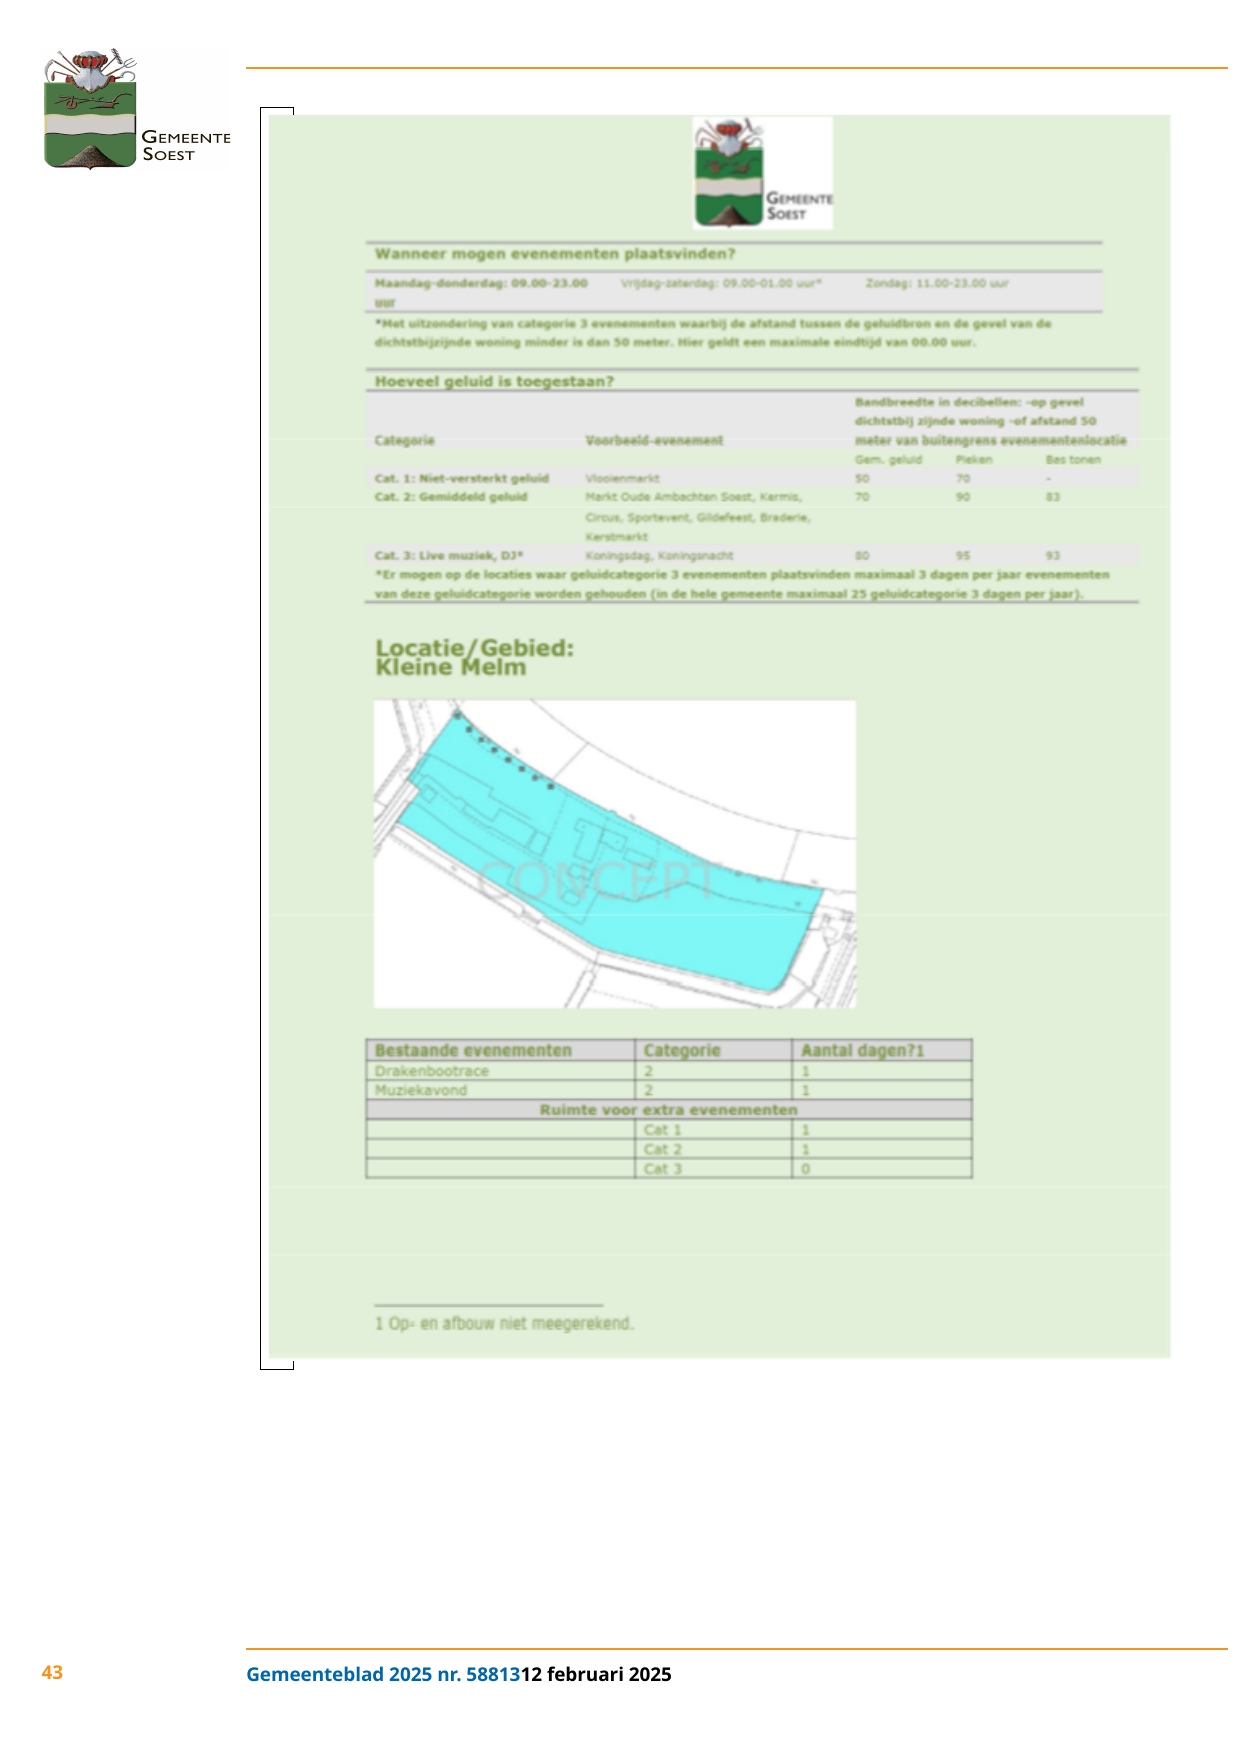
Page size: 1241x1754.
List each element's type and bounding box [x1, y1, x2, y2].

picture [268, 115, 1173, 1361]
picture [41, 47, 231, 172]
